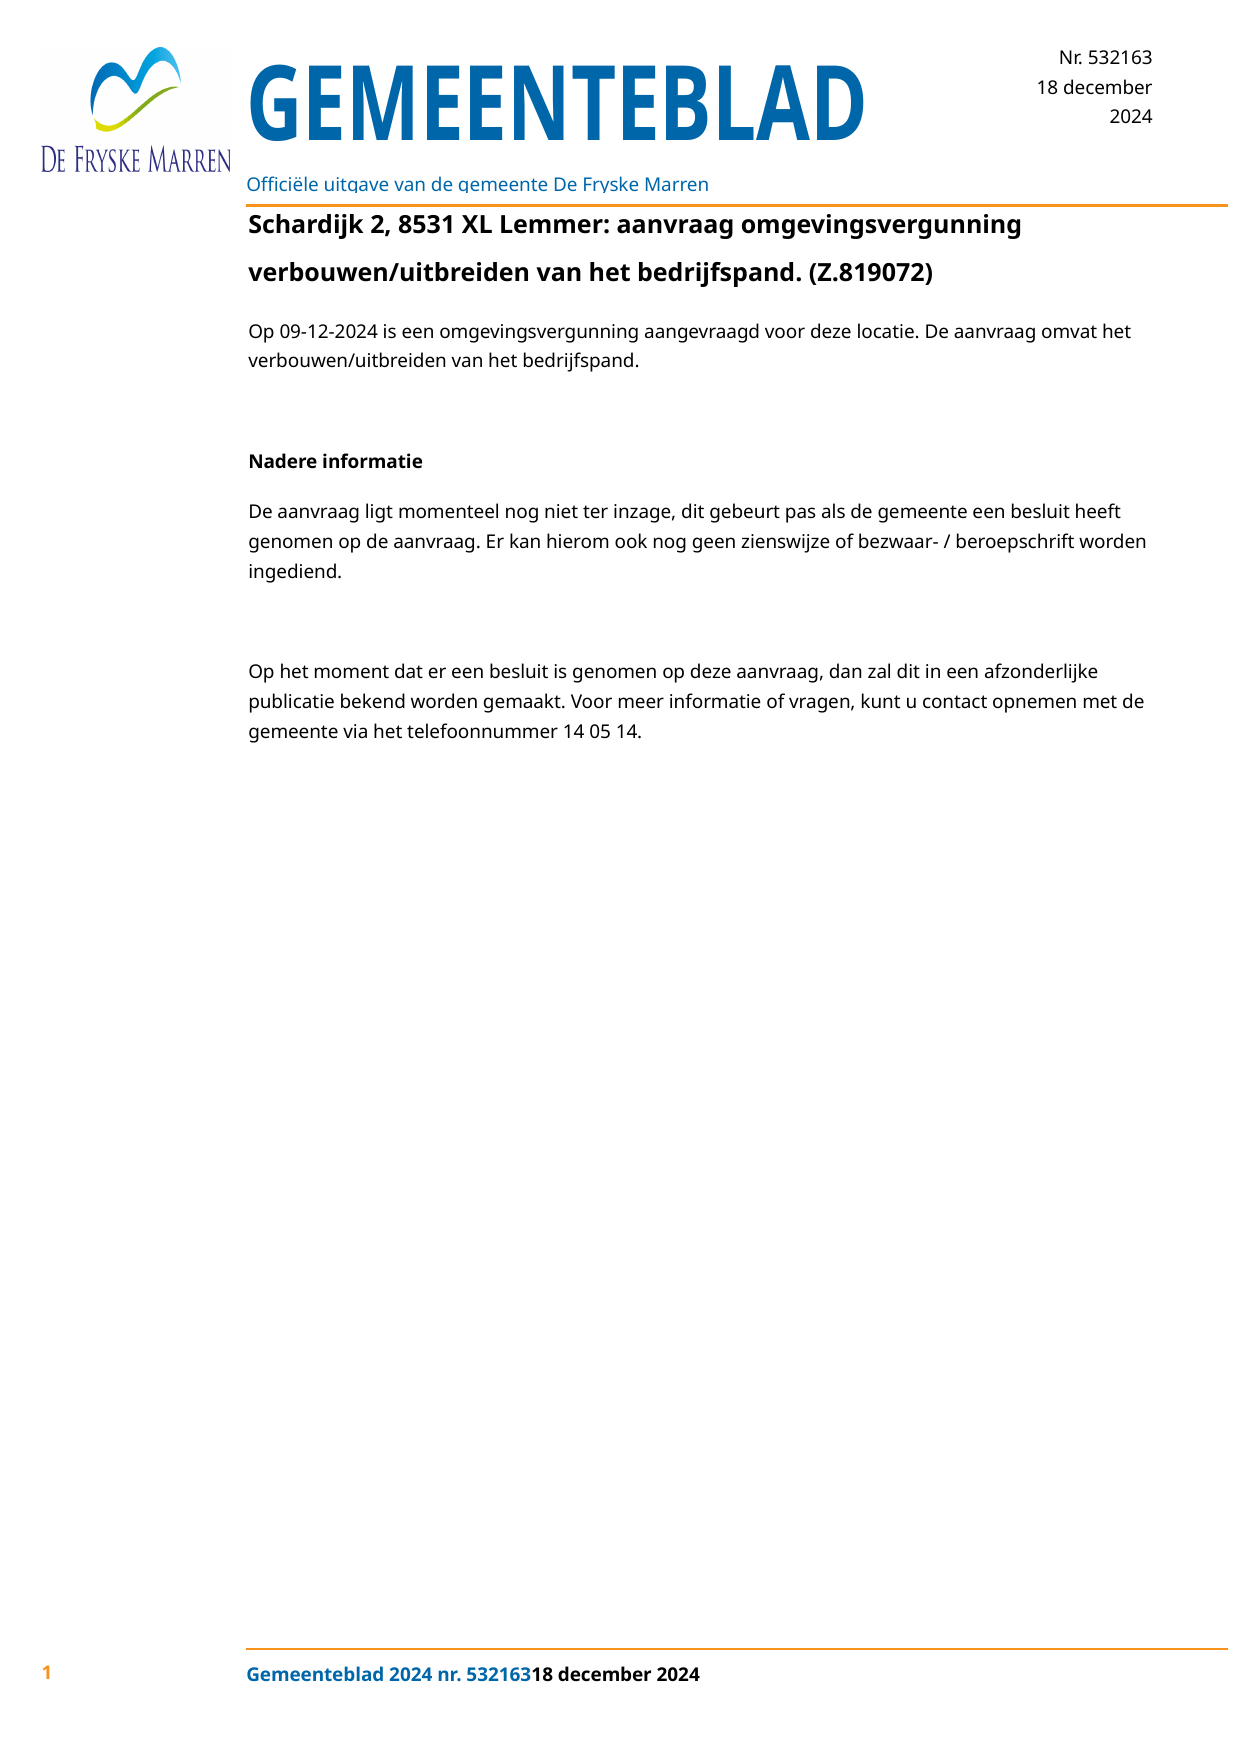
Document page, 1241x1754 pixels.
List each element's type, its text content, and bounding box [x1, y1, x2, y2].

text Op het moment dat er een besluit is genomen op deze aanvraag, dan zal dit in een afzonderlijke publicatie bekend worden gemaakt. Voor meer informatie of vragen, kunt u contact opnemen met de gemeente via het telefoonnummer 14 05 14. [248, 659, 1152, 744]
text Nadere informatie [248, 448, 1152, 474]
text Schardijk 2, 8531 XL Lemmer: aanvraag omgevingsvergunning verbouwen/uitbreiden van het bedrijfspand. (Z.819072) [248, 207, 1152, 288]
text Op 09-12-2024 is een omgevingsvergunning aangevraagd voor deze locatie. De aanvraag omvat het verbouwen/uitbreiden van het bedrijfspand. [248, 318, 1152, 373]
text De aanvraag ligt momenteel nog niet ter inzage, dit gebeurt pas als de gemeente een besluit heeft genomen op de aanvraag. Er kan hierom ook nog geen zienswijze of bezwaar- / beroepschrift worden ingediend. [248, 499, 1152, 584]
picture [41, 47, 231, 172]
